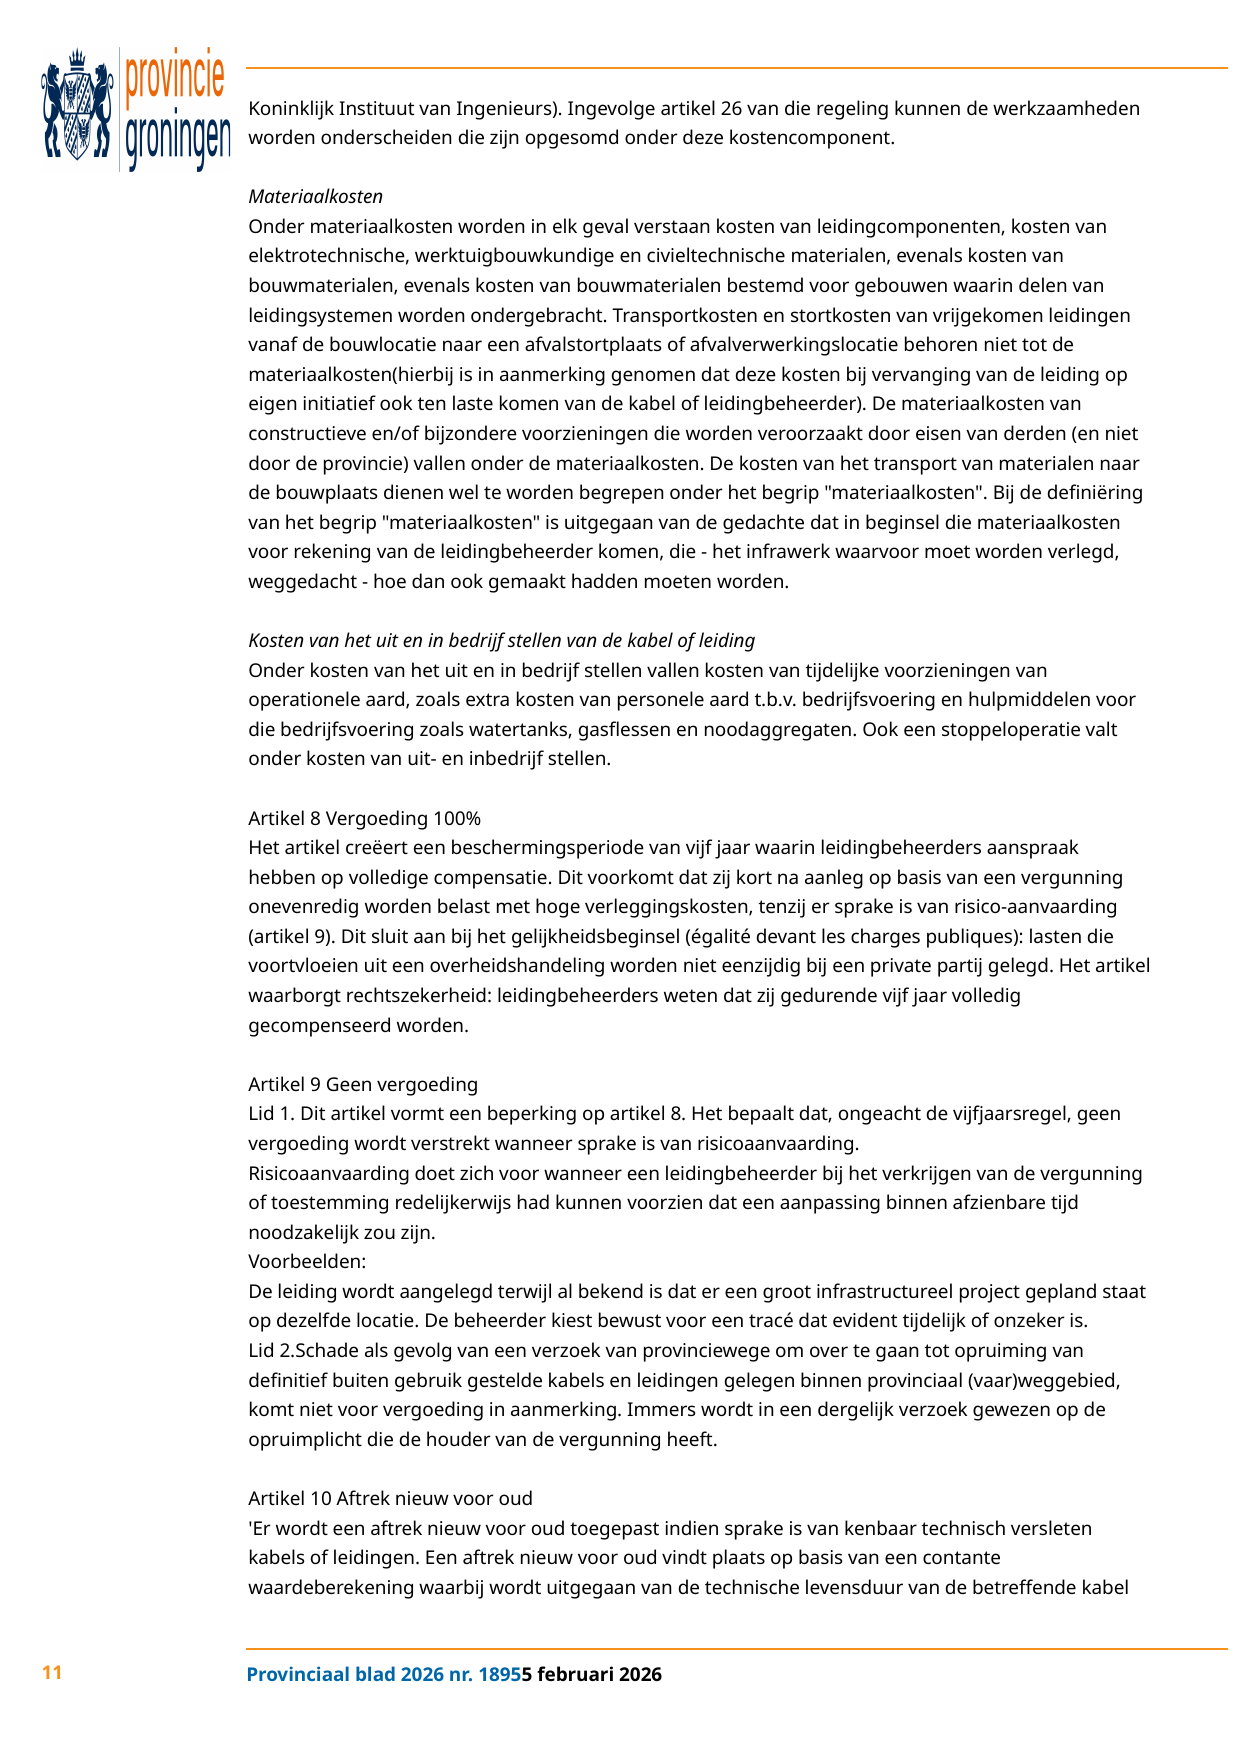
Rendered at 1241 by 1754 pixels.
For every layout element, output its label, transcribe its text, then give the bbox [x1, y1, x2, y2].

text 'Er wordt een aftrek nieuw voor oud toegepast indien sprake is van kenbaar technisch versleten kabels of leidingen. Een aftrek nieuw voor oud vindt plaats op basis van een contante waardeberekening waarbij wordt uitgegaan van de technische levensduur van de betreffende kabel [248, 1515, 1152, 1600]
text Materiaalkosten [248, 183, 1152, 209]
text Onder materiaalkosten worden in elk geval verstaan kosten van leidingcomponenten, kosten van elektrotechnische, werktuigbouwkundige en civieltechnische materialen, evenals kosten van bouwmaterialen, evenals kosten van bouwmaterialen bestemd voor gebouwen waarin delen van leidingsystemen worden ondergebracht. Transportkosten en stortkosten van vrijgekomen leidingen vanaf de bouwlocatie naar een afvalstortplaats of afvalverwerkingslocatie behoren niet tot de materiaalkosten(hierbij is in aanmerking genomen dat deze kosten bij vervanging van de leiding op eigen initiatief ook ten laste komen van de kabel of leidingbeheerder). De materiaalkosten van constructieve en/of bijzondere voorzieningen die worden veroorzaakt door eisen van derden (en niet door de provincie) vallen onder de materiaalkosten. De kosten van het transport van materialen naar de bouwplaats dienen wel te worden begrepen onder het begrip "materiaalkosten". Bij de definiëring van het begrip "materiaalkosten" is uitgegaan van de gedachte dat in beginsel die materiaalkosten voor rekening van de leidingbeheerder komen, die - het infrawerk waarvoor moet worden verlegd, weggedacht - hoe dan ook gemaakt hadden moeten worden. [248, 213, 1152, 594]
text De leiding wordt aangelegd terwijl al bekend is dat er een groot infrastructureel project gepland staat op dezelfde locatie. De beheerder kiest bewust voor een tracé dat evident tijdelijk of onzeker is. [248, 1278, 1152, 1333]
text Artikel 10 Aftrek nieuw voor oud [248, 1485, 1152, 1511]
text Artikel 8 Vergoeding 100% [248, 805, 1152, 831]
text Onder kosten van het uit en in bedrijf stellen vallen kosten van tijdelijke voorzieningen van operationele aard, zoals extra kosten van personele aard t.b.v. bedrijfsvoering en hulpmiddelen voor die bedrijfsvoering zoals watertanks, gasflessen en noodaggregaten. Ook een stoppeloperatie valt onder kosten van uit- en inbedrijf stellen. [248, 657, 1152, 771]
text Kosten van het uit en in bedrijf stellen van de kabel of leiding [248, 627, 1152, 653]
text Koninklijk Instituut van Ingenieurs). Ingevolge artikel 26 van die regeling kunnen de werkzaamheden worden onderscheiden die zijn opgesomd onder deze kostencomponent. [248, 95, 1152, 150]
text Artikel 9 Geen vergoeding [248, 1071, 1152, 1097]
text Het artikel creëert een beschermingsperiode van vijf jaar waarin leidingbeheerders aanspraak hebben op volledige compensatie. Dit voorkomt dat zij kort na aanleg op basis van een vergunning onevenredig worden belast met hoge verleggingskosten, tenzij er sprake is van risico-aanvaarding (artikel 9). Dit sluit aan bij het gelijkheidsbeginsel (égalité devant les charges publiques): lasten die voortvloeien uit een overheidshandeling worden niet eenzijdig bij een private partij gelegd. Het artikel waarborgt rechtszekerheid: leidingbeheerders weten dat zij gedurende vijf jaar volledig gecompenseerd worden. [248, 834, 1152, 1038]
text Risicoaanvaarding doet zich voor wanneer een leidingbeheerder bij het verkrijgen van de vergunning of toestemming redelijkerwijs had kunnen voorzien dat een aanpassing binnen afzienbare tijd noodzakelijk zou zijn. [248, 1160, 1152, 1245]
text Voorbeelden: [248, 1248, 1152, 1274]
picture [41, 47, 231, 172]
text Lid 2.Schade als gevolg van een verzoek van provinciewege om over te gaan tot opruiming van definitief buiten gebruik gestelde kabels en leidingen gelegen binnen provinciaal (vaar)weggebied, komt niet voor vergoeding in aanmerking. Immers wordt in een dergelijk verzoek gewezen op de opruimplicht die de houder van de vergunning heeft. [248, 1337, 1152, 1452]
text Lid 1. Dit artikel vormt een beperking op artikel 8. Het bepaalt dat, ongeacht de vijfjaarsregel, geen vergoeding wordt verstrekt wanneer sprake is van risicoaanvaarding. [248, 1101, 1152, 1156]
